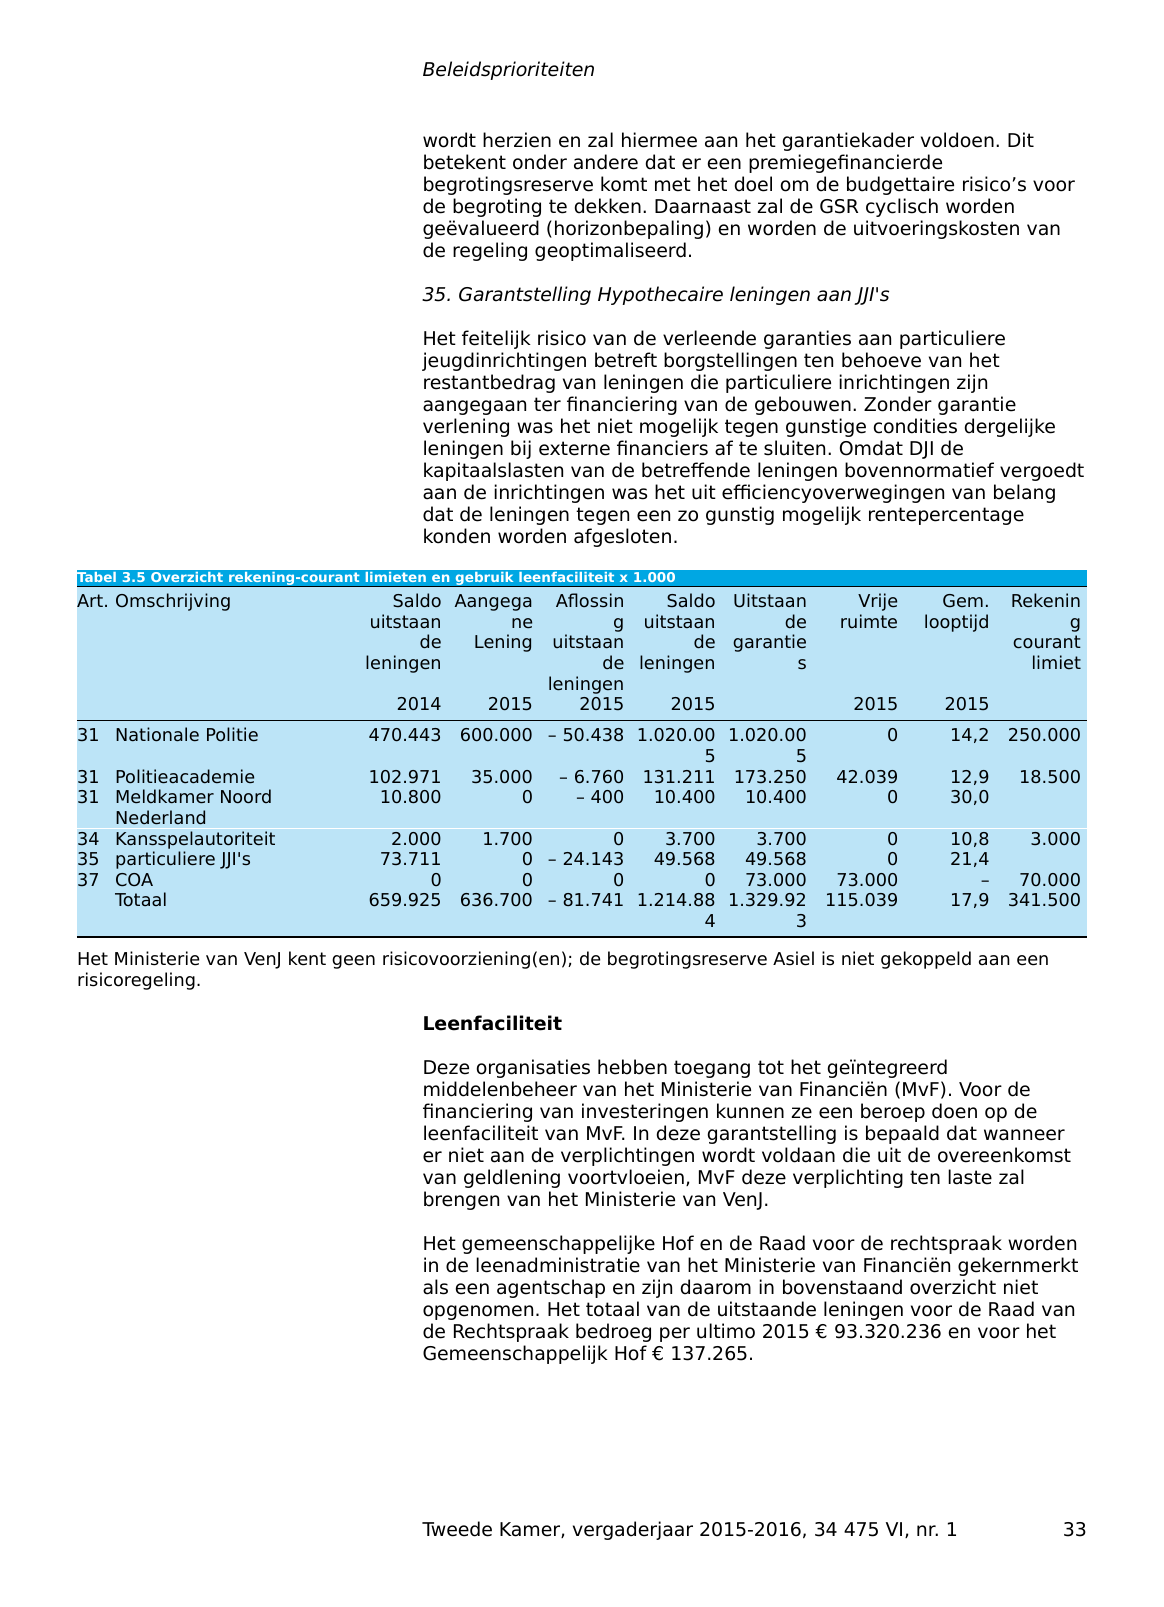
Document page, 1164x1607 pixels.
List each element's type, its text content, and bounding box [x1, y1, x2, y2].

table_cell 2014 [356, 694, 447, 720]
table_cell 10.400 [721, 787, 813, 828]
table_cell 12,9 [904, 767, 995, 787]
table_cell [995, 787, 1087, 828]
table_cell 3.700 [721, 829, 813, 849]
table_cell 2015 [630, 694, 721, 720]
subtitle 35. Garantstelling Hypothecaire leningen aan JJI's [422, 284, 1087, 306]
table_cell 0 [813, 829, 904, 849]
table_cell [721, 694, 813, 720]
table_cell 2.000 [356, 829, 447, 849]
table_cell 10.400 [630, 787, 721, 828]
table_cell 0 [448, 870, 539, 890]
table_cell 10.800 [356, 787, 447, 828]
table_cell [109, 694, 356, 720]
table_cell 21,4 [904, 849, 995, 870]
table_cell 2015 [813, 694, 904, 720]
table_cell 0 [356, 870, 447, 890]
table_cell 115.039 [813, 890, 904, 936]
table_cell Vrije ruimte [813, 587, 904, 694]
text Het gemeenschappelijke Hof en de Raad voor de rechtspraak worden in de leenadministratie van het Ministerie van Financiën gekernmerkt als een agentschap en zijn daarom in bovenstaand overzicht niet opgenomen. Het totaal van de uitstaande leningen voor de Raad van de Rechtspraak bedroeg per ultimo 2015 € 93.320.236 en voor het Gemeenschappelijk Hof € 137.265. [422, 1233, 1087, 1365]
text Deze organisaties hebben toegang tot het geïntegreerd middelenbeheer van het Ministerie van Financiën (MvF). Voor de financiering van investeringen kunnen ze een beroep doen op de leenfaciliteit van MvF. In deze garantstelling is bepaald dat wanneer er niet aan de verplichtingen wordt voldaan die uit de overeenkomst van geldlening voortvloeien, MvF deze verplichting ten laste zal brengen van het Ministerie van VenJ. [422, 1057, 1087, 1211]
table_cell – 6.760 [539, 767, 630, 787]
subtitle Leenfaciliteit [422, 1013, 1087, 1034]
table_cell 31 [77, 767, 109, 787]
table_cell 1.329.923 [721, 890, 813, 936]
table_cell 73.000 [813, 870, 904, 890]
table_cell 14,2 [904, 721, 995, 767]
table_cell 0 [813, 849, 904, 870]
table_cell Gem. looptijd [904, 587, 995, 694]
table_cell 1.020.005 [721, 721, 813, 767]
text wordt herzien en zal hiermee aan het garantiekader voldoen. Dit betekent onder andere dat er een premiegefinancierde begrotingsreserve komt met het doel om de budgettaire risico’s voor de begroting te dekken. Daarnaast zal de GSR cyclisch worden geëvalueerd (horizonbepaling) en worden de uitvoeringskosten van de regeling geoptimaliseerd. [422, 130, 1087, 262]
table_cell 2015 [448, 694, 539, 720]
table_cell 35.000 [448, 767, 539, 787]
table_cell 470.443 [356, 721, 447, 767]
table_cell 49.568 [630, 849, 721, 870]
table_cell Het Ministerie van VenJ kent geen risicovoorziening(en); de begrotingsreserve Asiel is niet gekoppeld aan een risicoregeling. [77, 938, 1087, 990]
table_cell particuliere JJI's [109, 849, 356, 870]
table_cell 30,0 [904, 787, 995, 828]
table_cell 173.250 [721, 767, 813, 787]
table_cell – 50.438 [539, 721, 630, 767]
table_cell 250.000 [995, 721, 1087, 767]
table_cell 73.711 [356, 849, 447, 870]
table_cell Nationale Politie [109, 721, 356, 767]
table_cell 37 [77, 870, 109, 890]
table_cell Uitstaande garanties [721, 587, 813, 694]
table_cell 600.000 [448, 721, 539, 767]
table_header Tabel 3.5 Overzicht rekening-courant limieten en gebruik leenfaciliteit x 1.000 [77, 570, 1087, 586]
table_cell 131.211 [630, 767, 721, 787]
table_cell 0 [539, 870, 630, 890]
table_cell 18.500 [995, 767, 1087, 787]
table_cell 17,9 [904, 890, 995, 936]
table_cell [77, 890, 109, 936]
table_cell – 24.143 [539, 849, 630, 870]
table_cell [995, 849, 1087, 870]
table_cell 0 [539, 829, 630, 849]
table_cell Rekening courant limiet [995, 587, 1087, 694]
table_cell 73.000 [721, 870, 813, 890]
table_cell Saldo uitstaande leningen [630, 587, 721, 694]
table_cell Aflossing uitstaande leningen [539, 587, 630, 694]
table_cell Saldo uitstaande leningen [356, 587, 447, 694]
table_cell COA [109, 870, 356, 890]
table_cell 0 [630, 870, 721, 890]
table_cell 341.500 [995, 890, 1087, 936]
table_cell 49.568 [721, 849, 813, 870]
table_cell 42.039 [813, 767, 904, 787]
table_cell 0 [813, 787, 904, 828]
table_cell 0 [448, 849, 539, 870]
table_cell 34 [77, 829, 109, 849]
table_cell [77, 694, 109, 720]
table_cell Art. [77, 587, 109, 694]
table_cell Kansspelautoriteit [109, 829, 356, 849]
table_cell 2015 [904, 694, 995, 720]
table_cell Totaal [109, 890, 356, 936]
table_cell 35 [77, 849, 109, 870]
table_cell Aangegane Lening [448, 587, 539, 694]
table_cell Politieacademie [109, 767, 356, 787]
table_cell 3.700 [630, 829, 721, 849]
table_cell 102.971 [356, 767, 447, 787]
table_cell 0 [813, 721, 904, 767]
table_cell 1.020.005 [630, 721, 721, 767]
table_cell 636.700 [448, 890, 539, 936]
table_cell – [904, 870, 995, 890]
table_cell 3.000 [995, 829, 1087, 849]
table_cell 659.925 [356, 890, 447, 936]
table_cell [995, 694, 1087, 720]
table_cell 0 [448, 787, 539, 828]
table_cell 31 [77, 787, 109, 828]
table_cell 1.214.884 [630, 890, 721, 936]
text Het feitelijk risico van de verleende garanties aan particuliere jeugdinrichtingen betreft borgstellingen ten behoeve van het restantbedrag van leningen die particuliere inrichtingen zijn aangegaan ter financiering van de gebouwen. Zonder garantie verlening was het niet mogelijk tegen gunstige condities dergelijke leningen bij externe financiers af te sluiten. Omdat DJI de kapitaalslasten van de betreffende leningen bovennormatief vergoedt aan de inrichtingen was het uit efficiencyoverwegingen van belang dat de leningen tegen een zo gunstig mogelijk rentepercentage konden worden afgesloten. [422, 328, 1087, 548]
table_cell – 400 [539, 787, 630, 828]
table_cell – 81.741 [539, 890, 630, 936]
table_cell Omschrijving [109, 587, 356, 694]
table_cell 1.700 [448, 829, 539, 849]
table_cell 2015 [539, 694, 630, 720]
table_cell 10,8 [904, 829, 995, 849]
table_cell 31 [77, 721, 109, 767]
table_cell Meldkamer Noord Nederland [109, 787, 356, 828]
table_cell 70.000 [995, 870, 1087, 890]
